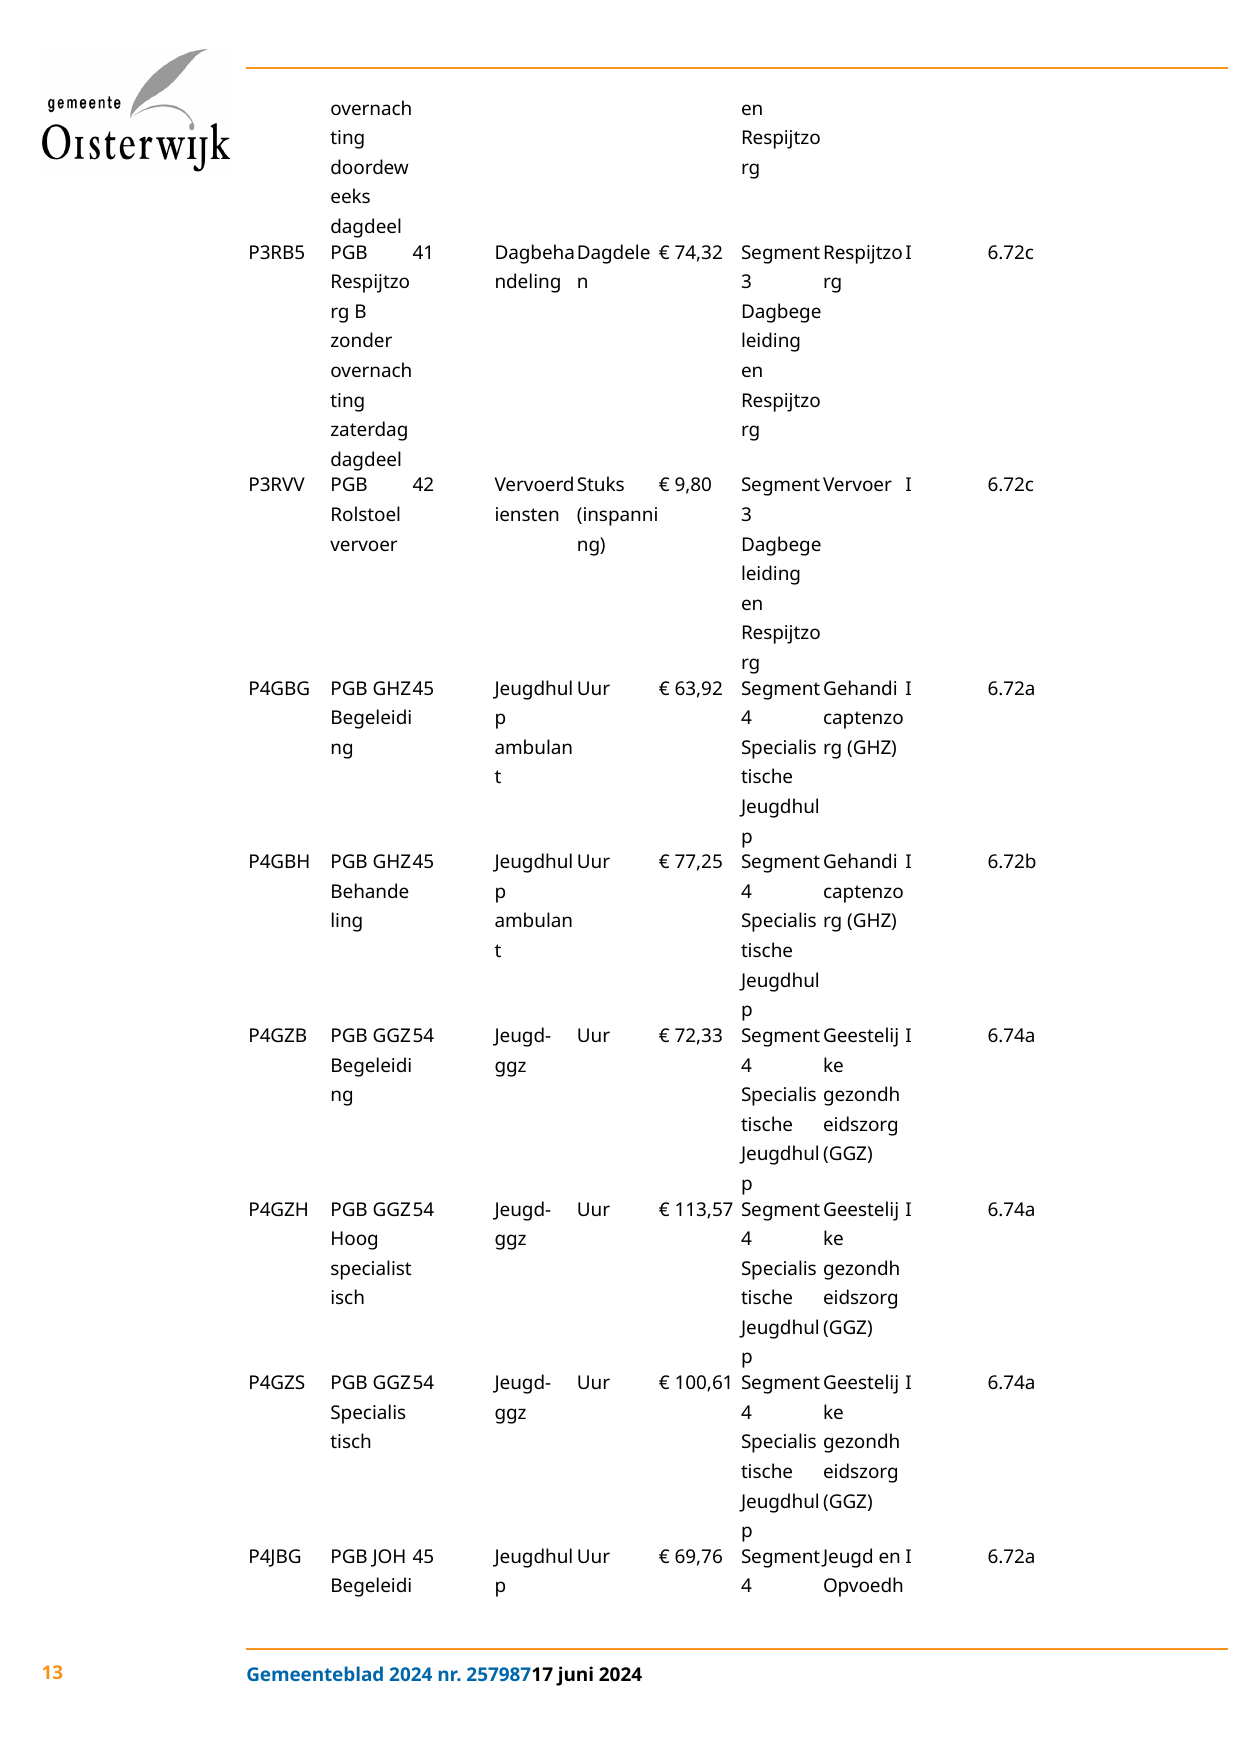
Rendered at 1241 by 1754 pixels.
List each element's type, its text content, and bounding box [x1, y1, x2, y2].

table_cell [1069, 95, 1152, 239]
table_cell I [905, 675, 987, 848]
table_cell [1069, 472, 1152, 675]
table_cell Jeugdhulp ambulant [494, 675, 577, 848]
table_cell Jeugd-ggz [494, 1370, 577, 1543]
table_cell 54 [412, 1022, 494, 1196]
table_cell Dagbehandeling [494, 239, 577, 472]
table_cell PGB GGZ Begeleiding [330, 1022, 412, 1196]
table_cell Segment 4 Specialistische Jeugdhulp [741, 1022, 823, 1196]
table_cell Geestelijke gezondheidszorg (GGZ) [823, 1196, 905, 1369]
table_cell [659, 95, 741, 239]
table_cell I [905, 1543, 987, 1598]
table_cell Jeugdhulp ambulant [494, 849, 577, 1022]
table_cell Stuks (inspanning) [577, 472, 659, 675]
table_cell [1069, 675, 1152, 848]
table_cell Respijtzorg [823, 239, 905, 472]
table_cell P4JBG [248, 1543, 330, 1598]
table_cell [1069, 1196, 1152, 1369]
table_cell Segment 4 Specialistische Jeugdhulp [741, 849, 823, 1022]
table_cell I [905, 1022, 987, 1196]
table_cell P3RB5 [248, 239, 330, 472]
table_cell PGB Respijtzorg B zonder overnachting zaterdag dagdeel [330, 239, 412, 472]
table_cell [1069, 1370, 1152, 1543]
table_cell Segment 4 Specialistische Jeugdhulp [741, 1196, 823, 1369]
table_cell 6.72b [987, 849, 1069, 1022]
table_cell PGB GHZ Behandeling [330, 849, 412, 1022]
table_cell overnachting doordeweeks dagdeel [330, 95, 412, 239]
table_cell Uur [577, 1370, 659, 1543]
table_cell PGB GGZ Hoog specialistisch [330, 1196, 412, 1369]
table_cell P4GBG [248, 675, 330, 848]
table_cell PGB GGZ Specialistisch [330, 1370, 412, 1543]
table_cell € 9,80 [659, 472, 741, 675]
table_cell € 69,76 [659, 1543, 741, 1598]
table_cell Segment 3 Dagbegeleiding en Respijtzorg [741, 239, 823, 472]
table_cell Vervoer [823, 472, 905, 675]
table_cell [248, 95, 330, 239]
table_cell Vervoerdiensten [494, 472, 577, 675]
table_cell Uur [577, 675, 659, 848]
table_cell [412, 95, 494, 239]
table_cell € 74,32 [659, 239, 741, 472]
table_cell P4GZB [248, 1022, 330, 1196]
table_cell I [905, 849, 987, 1022]
table_cell P4GZS [248, 1370, 330, 1543]
table_cell Jeugdhulp [494, 1543, 577, 1598]
table_cell P4GBH [248, 849, 330, 1022]
table_cell 6.74a [987, 1196, 1069, 1369]
table_cell [823, 95, 905, 239]
table_cell 6.74a [987, 1370, 1069, 1543]
table_cell P3RVV [248, 472, 330, 675]
table_cell € 63,92 [659, 675, 741, 848]
table_cell Segment 4 [741, 1543, 823, 1598]
table_cell [905, 95, 987, 239]
table_cell PGB Rolstoel vervoer [330, 472, 412, 675]
table_cell I [905, 1370, 987, 1543]
table_cell 42 [412, 472, 494, 675]
table_cell PGB JOH Begeleidi [330, 1543, 412, 1598]
table_cell Segment 4 Specialistische Jeugdhulp [741, 1370, 823, 1543]
table_cell Segment 4 Specialistische Jeugdhulp [741, 675, 823, 848]
table_cell Jeugd en Opvoedh [823, 1543, 905, 1598]
table_cell 6.72a [987, 1543, 1069, 1598]
table_cell [1069, 1022, 1152, 1196]
table_cell Uur [577, 1196, 659, 1369]
table_cell 6.72c [987, 472, 1069, 675]
table_cell 41 [412, 239, 494, 472]
table_cell Segment 3 Dagbegeleiding en Respijtzorg [741, 472, 823, 675]
table_cell € 77,25 [659, 849, 741, 1022]
table_cell Jeugd-ggz [494, 1022, 577, 1196]
table_cell Uur [577, 1022, 659, 1196]
table_cell Gehandicaptenzorg (GHZ) [823, 849, 905, 1022]
picture [41, 47, 231, 172]
table_cell 54 [412, 1370, 494, 1543]
table_cell Jeugd-ggz [494, 1196, 577, 1369]
table_cell 45 [412, 1543, 494, 1598]
table_cell 6.72c [987, 239, 1069, 472]
table_cell [577, 95, 659, 239]
table_cell [1069, 239, 1152, 472]
table_cell 45 [412, 675, 494, 848]
table_cell [987, 95, 1069, 239]
table_cell € 113,57 [659, 1196, 741, 1369]
table_cell PGB GHZ Begeleiding [330, 675, 412, 848]
table_cell 6.72a [987, 675, 1069, 848]
table_cell Geestelijke gezondheidszorg (GGZ) [823, 1022, 905, 1196]
table_cell P4GZH [248, 1196, 330, 1369]
table_cell en Respijtzorg [741, 95, 823, 239]
table_cell Uur [577, 849, 659, 1022]
table_cell 6.74a [987, 1022, 1069, 1196]
table_cell Dagdelen [577, 239, 659, 472]
table_cell Gehandicaptenzorg (GHZ) [823, 675, 905, 848]
table_cell I [905, 472, 987, 675]
table_cell I [905, 239, 987, 472]
table_cell Uur [577, 1543, 659, 1598]
table_cell Geestelijke gezondheidszorg (GGZ) [823, 1370, 905, 1543]
table_cell 54 [412, 1196, 494, 1369]
table_cell € 100,61 [659, 1370, 741, 1543]
table_cell 45 [412, 849, 494, 1022]
table_cell [1069, 1543, 1152, 1598]
table_cell I [905, 1196, 987, 1369]
table_cell [1069, 849, 1152, 1022]
table_cell € 72,33 [659, 1022, 741, 1196]
table_cell [494, 95, 577, 239]
